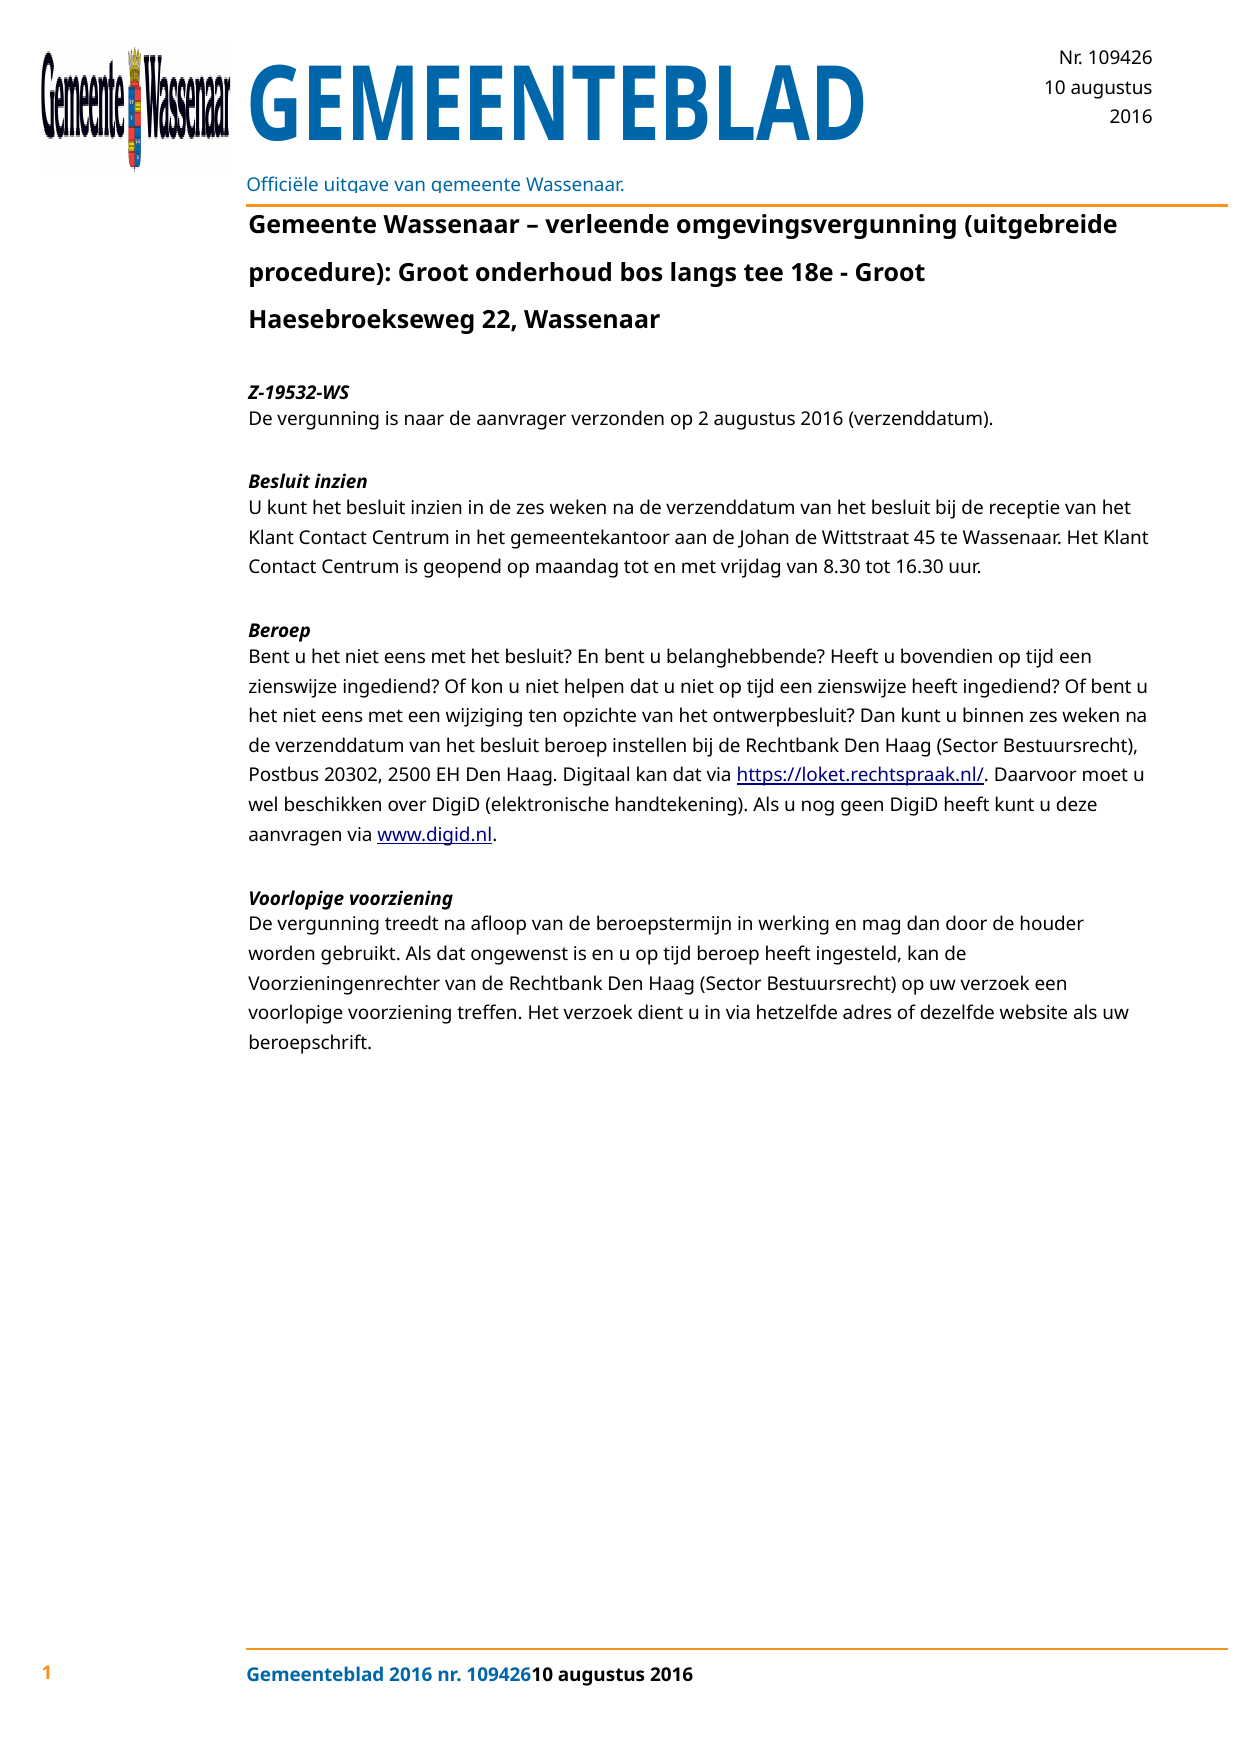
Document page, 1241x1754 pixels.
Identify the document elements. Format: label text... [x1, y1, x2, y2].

text Voorlopige voorziening [248, 885, 1152, 911]
picture [41, 47, 231, 172]
text Bent u het niet eens met het besluit? En bent u belanghebbende? Heeft u bovendien op tijd een zienswijze ingediend? Of kon u niet helpen dat u niet op tijd een zienswijze heeft ingediend? Of bent u het niet eens met een wijziging ten opzichte van het ontwerpbesluit? Dan kunt u binnen zes weken na de verzenddatum van het besluit beroep instellen bij de Rechtbank Den Haag (Sector Bestuursrecht), Postbus 20302, 2500 EH Den Haag. Digitaal kan dat via https://loket.rechtspraak.nl/. Daarvoor moet u wel beschikken over DigiD (elektronische handtekening). Als u nog geen DigiD heeft kunt u deze aanvragen via www.digid.nl. [248, 643, 1152, 847]
text De vergunning treedt na afloop van de beroepstermijn in werking en mag dan door de houder worden gebruikt. Als dat ongewenst is en u op tijd beroep heeft ingesteld, kan de Voorzieningenrechter van de Rechtbank Den Haag (Sector Bestuursrecht) op uw verzoek een voorlopige voorziening treffen. Het verzoek dient u in via hetzelfde adres of dezelfde website als uw beroepschrift. [248, 911, 1152, 1054]
text U kunt het besluit inzien in de zes weken na de verzenddatum van het besluit bij de receptie van het Klant Contact Centrum in het gemeentekantoor aan de Johan de Wittstraat 45 te Wassenaar. Het Klant Contact Centrum is geopend op maandag tot en met vrijdag van 8.30 tot 16.30 uur. [248, 494, 1152, 579]
text Z-19532-WS [248, 379, 1152, 405]
text De vergunning is naar de aanvrager verzonden op 2 augustus 2016 (verzenddatum). [248, 405, 1152, 431]
text Gemeente Wassenaar – verleende omgevingsvergunning (uitgebreide procedure): Groot onderhoud bos langs tee 18e - Groot Haesebroekseweg 22, Wassenaar [248, 207, 1152, 336]
text Besluit inzien [248, 469, 1152, 494]
text Beroep [248, 618, 1152, 643]
